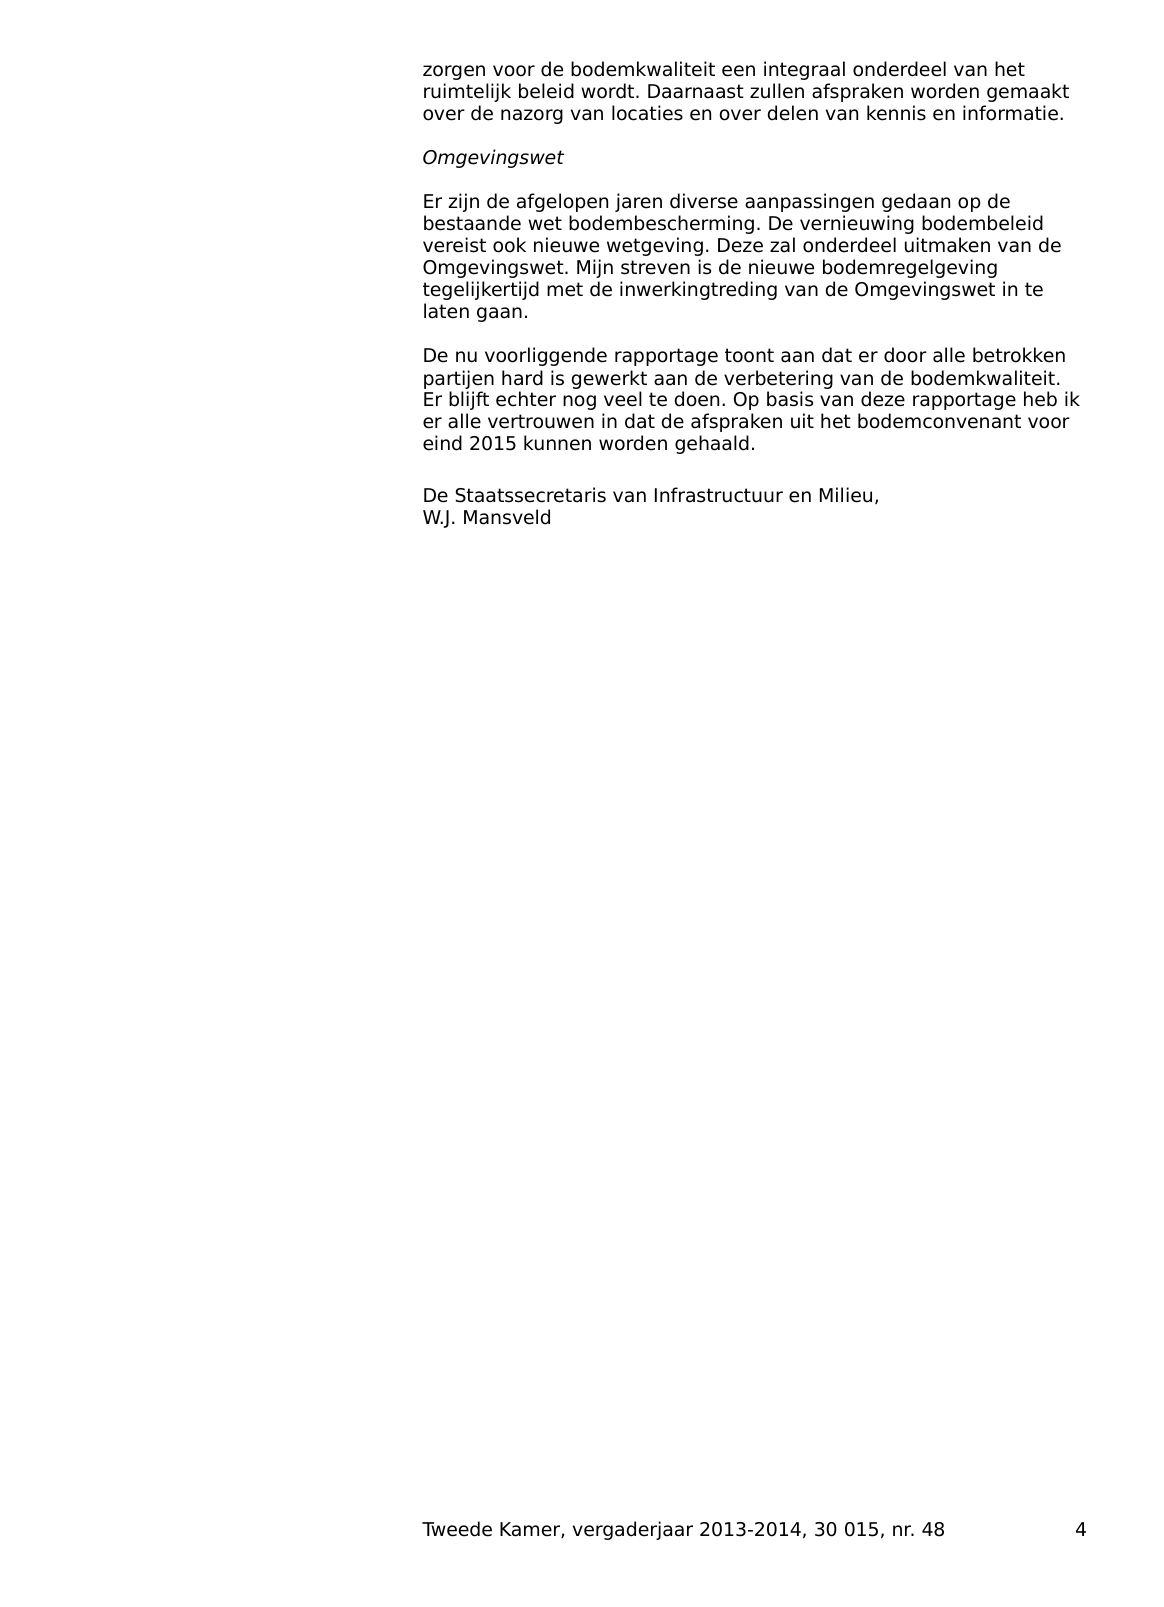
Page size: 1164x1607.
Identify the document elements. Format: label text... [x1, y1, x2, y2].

text De nu voorliggende rapportage toont aan dat er door alle betrokken partijen hard is gewerkt aan de verbetering van de bodemkwaliteit. Er blijft echter nog veel te doen. Op basis van deze rapportage heb ik er alle vertrouwen in dat de afspraken uit het bodemconvenant voor eind 2015 kunnen worden gehaald. [422, 345, 1087, 455]
subtitle Omgevingswet [422, 147, 1087, 169]
text De Staatssecretaris van Infrastructuur en Milieu, W.J. Mansveld [422, 485, 1087, 529]
text zorgen voor de bodemkwaliteit een integraal onderdeel van het ruimtelijk beleid wordt. Daarnaast zullen afspraken worden gemaakt over de nazorg van locaties en over delen van kennis en informatie. [422, 59, 1087, 125]
text Er zijn de afgelopen jaren diverse aanpassingen gedaan op de bestaande wet bodembescherming. De vernieuwing bodembeleid vereist ook nieuwe wetgeving. Deze zal onderdeel uitmaken van de Omgevingswet. Mijn streven is de nieuwe bodemregelgeving tegelijkertijd met de inwerkingtreding van de Omgevingswet in te laten gaan. [422, 191, 1087, 323]
